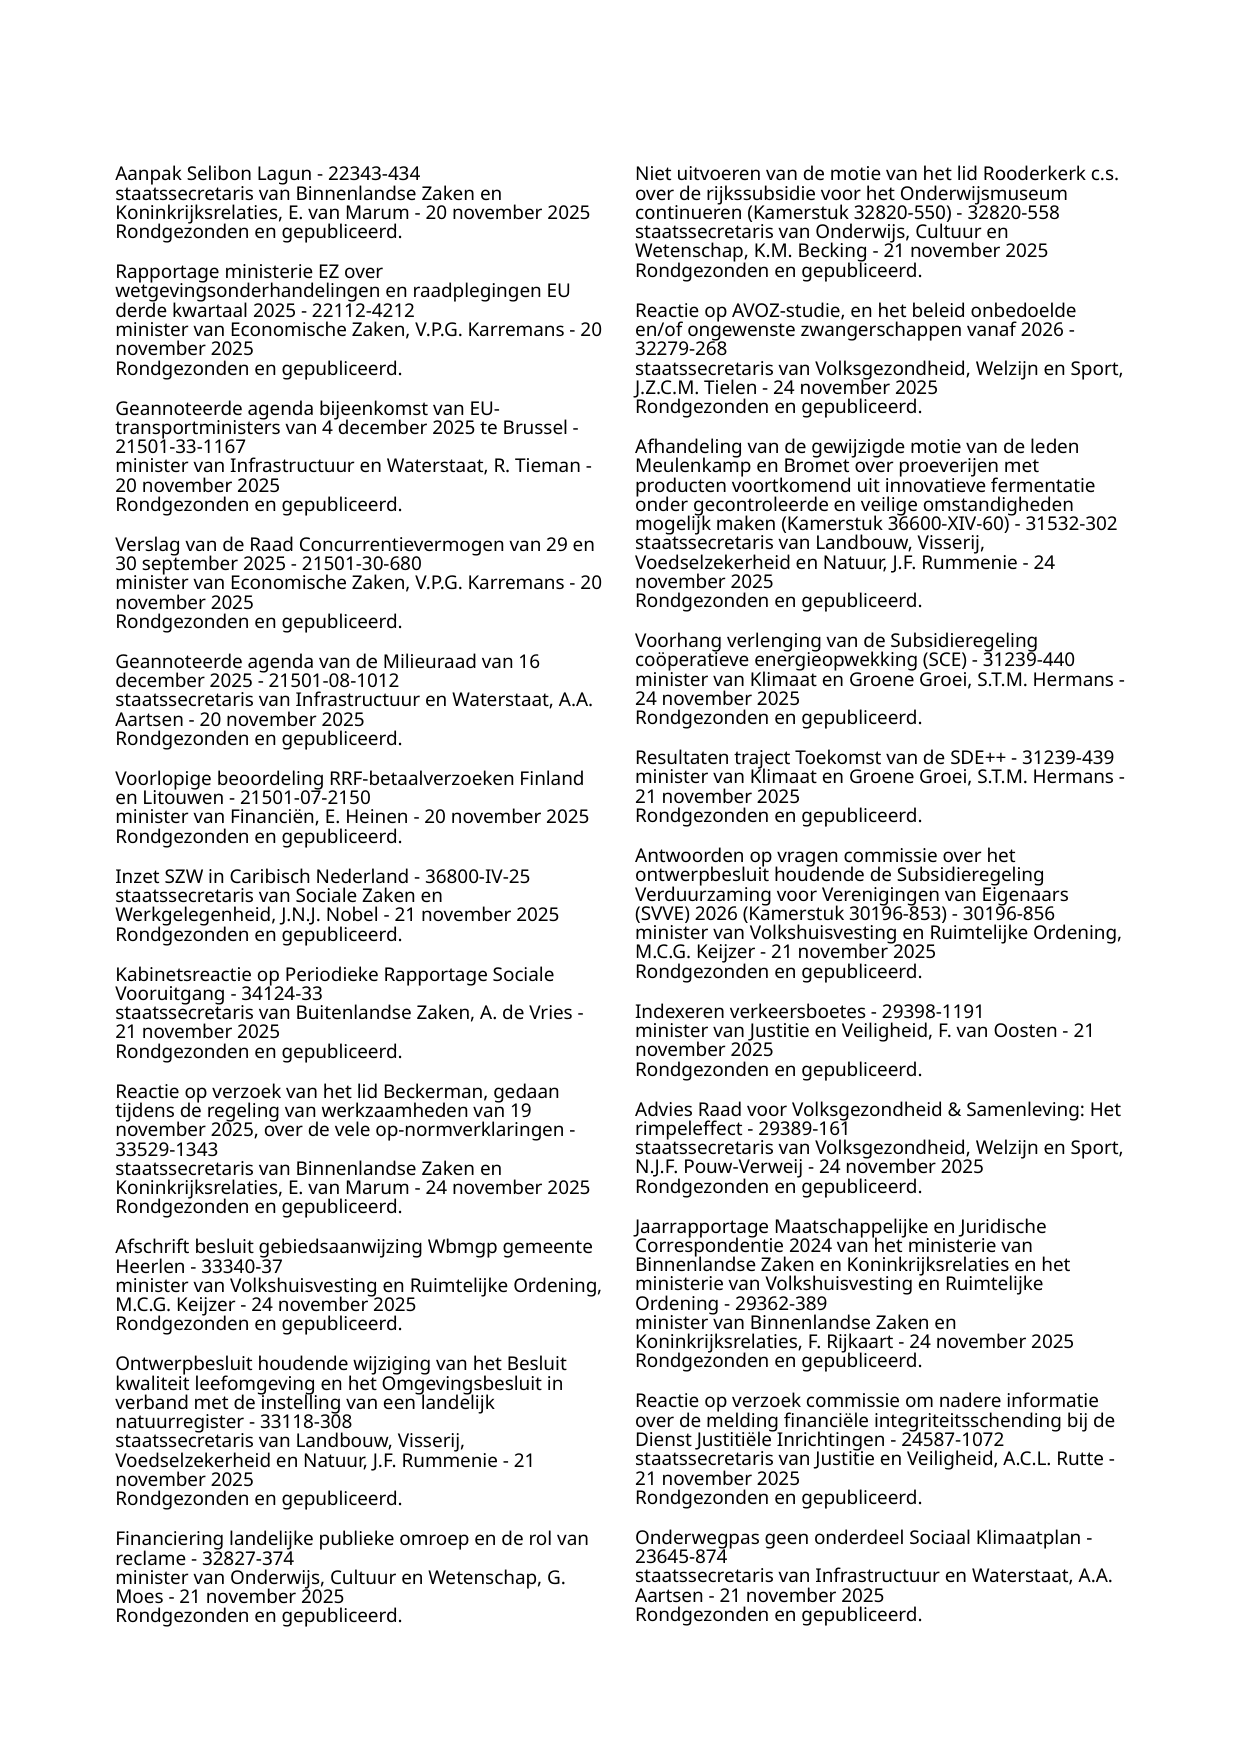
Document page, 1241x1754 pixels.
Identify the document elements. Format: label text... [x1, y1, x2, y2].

text Reactie op verzoek van het lid Beckerman, gedaan tijdens de regeling van werkzaamheden van 19 november 2025, over de vele op-normverklaringen - 33529-1343 [115, 1083, 605, 1160]
text Niet uitvoeren van de motie van het lid Rooderkerk c.s. over de rijkssubsidie voor het Onderwijsmuseum continueren (Kamerstuk 32820-550) - 32820-558 [635, 165, 1125, 223]
text Rondgezonden en gepubliceerd. [115, 926, 605, 945]
text minister van Klimaat en Groene Groei, S.T.M. Hermans - 21 november 2025 [635, 768, 1125, 807]
text staatssecretaris van Infrastructuur en Waterstaat, A.A. Aartsen - 21 november 2025 [635, 1567, 1125, 1606]
text Rondgezonden en gepubliceerd. [635, 963, 1125, 982]
text Rondgezonden en gepubliceerd. [115, 730, 605, 749]
text staatssecretaris van Volksgezondheid, Welzijn en Sport, J.Z.C.M. Tielen - 24 november 2025 [635, 359, 1125, 398]
text Rondgezonden en gepubliceerd. [635, 262, 1125, 281]
text Rondgezonden en gepubliceerd. [115, 1490, 605, 1509]
text Voorlopige beoordeling RRF-betaalverzoeken Finland en Litouwen - 21501-07-2150 [115, 770, 605, 808]
text minister van Onderwijs, Cultuur en Wetenschap, G. Moes - 21 november 2025 [115, 1569, 605, 1607]
text Geannoteerde agenda bijeenkomst van EU-transportministers van 4 december 2025 te Brussel - 21501-33-1167 [115, 399, 605, 457]
text minister van Klimaat en Groene Groei, S.T.M. Hermans - 24 november 2025 [635, 671, 1125, 709]
text minister van Binnenlandse Zaken en Koninkrijksrelaties, F. Rijkaart - 24 november 2025 [635, 1314, 1125, 1352]
text Rondgezonden en gepubliceerd. [115, 1043, 605, 1062]
text Onderwegpas geen onderdeel Sociaal Klimaatplan - 23645-874 [635, 1529, 1125, 1567]
text Rondgezonden en gepubliceerd. [635, 592, 1125, 611]
text Jaarrapportage Maatschappelijke en Juridische Correspondentie 2024 van het ministerie van Binnenlandse Zaken en Koninkrijksrelaties en het ministerie van Volkshuisvesting en Ruimtelijke Ordening - 29362-389 [635, 1218, 1125, 1314]
text Rapportage ministerie EZ over wetgevingsonderhandelingen en raadplegingen EU derde kwartaal 2025 - 22112-4212 [115, 263, 605, 321]
text Rondgezonden en gepubliceerd. [115, 1607, 605, 1627]
text Advies Raad voor Volksgezondheid & Samenleving: Het rimpeleffect - 29389-161 [635, 1101, 1125, 1139]
text Rondgezonden en gepubliceerd. [635, 1489, 1125, 1508]
text minister van Volkshuisvesting en Ruimtelijke Ordening, M.C.G. Keijzer - 24 november 2025 [115, 1277, 605, 1315]
text staatssecretaris van Buitenlandse Zaken, A. de Vries - 21 november 2025 [115, 1004, 605, 1043]
text Geannoteerde agenda van de Milieuraad van 16 december 2025 - 21501-08-1012 [115, 653, 605, 691]
text Rondgezonden en gepubliceerd. [115, 359, 605, 379]
text Inzet SZW in Caribisch Nederland - 36800-IV-25 [115, 868, 605, 887]
text Rondgezonden en gepubliceerd. [635, 807, 1125, 826]
text Reactie op verzoek commissie om nadere informatie over de melding financiële integriteitsschending bij de Dienst Justitiële Inrichtingen - 24587-1072 [635, 1392, 1125, 1450]
text staatssecretaris van Justitie en Veiligheid, A.C.L. Rutte - 21 november 2025 [635, 1450, 1125, 1489]
text Voorhang verlenging van de Subsidieregeling coöperatieve energieopwekking (SCE) - 31239-440 [635, 632, 1125, 671]
text Verslag van de Raad Concurrentievermogen van 29 en 30 september 2025 - 21501-30-680 [115, 536, 605, 574]
text Rondgezonden en gepubliceerd. [635, 398, 1125, 417]
text minister van Infrastructuur en Waterstaat, R. Tieman - 20 november 2025 [115, 457, 605, 496]
text Financiering landelijke publieke omroep en de rol van reclame - 32827-374 [115, 1530, 605, 1569]
text Rondgezonden en gepubliceerd. [115, 828, 605, 847]
text Afhandeling van de gewijzigde motie van de leden Meulenkamp en Bromet over proeverijen met producten voortkomend uit innovatieve fermentatie onder gecontroleerde en veilige omstandigheden mogelijk maken (Kamerstuk 36600-XIV-60) - 31532-302 [635, 438, 1125, 534]
text staatssecretaris van Volksgezondheid, Welzijn en Sport, N.J.F. Pouw-Verweij - 24 november 2025 [635, 1139, 1125, 1178]
text staatssecretaris van Landbouw, Visserij, Voedselzekerheid en Natuur, J.F. Rummenie - 24 november 2025 [635, 534, 1125, 592]
text minister van Justitie en Veiligheid, F. van Oosten - 21 november 2025 [635, 1022, 1125, 1061]
text Ontwerpbesluit houdende wijziging van het Besluit kwaliteit leefomgeving en het Omgevingsbesluit in verband met de instelling van een landelijk natuurregister - 33118-308 [115, 1355, 605, 1432]
text minister van Financiën, E. Heinen - 20 november 2025 [115, 808, 605, 828]
text minister van Volkshuisvesting en Ruimtelijke Ordening, M.C.G. Keijzer - 21 november 2025 [635, 924, 1125, 963]
text staatssecretaris van Binnenlandse Zaken en Koninkrijksrelaties, E. van Marum - 20 november 2025 [115, 184, 605, 223]
text Rondgezonden en gepubliceerd. [115, 223, 605, 242]
text Rondgezonden en gepubliceerd. [635, 1061, 1125, 1080]
text Rondgezonden en gepubliceerd. [115, 1315, 605, 1335]
text Kabinetsreactie op Periodieke Rapportage Sociale Vooruitgang - 34124-33 [115, 966, 605, 1004]
text Rondgezonden en gepubliceerd. [635, 1178, 1125, 1197]
text staatssecretaris van Onderwijs, Cultuur en Wetenschap, K.M. Becking - 21 november 2025 [635, 223, 1125, 262]
text Rondgezonden en gepubliceerd. [115, 496, 605, 515]
text staatssecretaris van Sociale Zaken en Werkgelegenheid, J.N.J. Nobel - 21 november 2025 [115, 887, 605, 926]
text minister van Economische Zaken, V.P.G. Karremans - 20 november 2025 [115, 574, 605, 613]
text Antwoorden op vragen commissie over het ontwerpbesluit houdende de Subsidieregeling Verduurzaming voor Verenigingen van Eigenaars (SVVE) 2026 (Kamerstuk 30196-853) - 30196-856 [635, 847, 1125, 924]
text Resultaten traject Toekomst van de SDE++ - 31239-439 [635, 749, 1125, 768]
text staatssecretaris van Infrastructuur en Waterstaat, A.A. Aartsen - 20 november 2025 [115, 691, 605, 730]
text Rondgezonden en gepubliceerd. [635, 709, 1125, 728]
text Rondgezonden en gepubliceerd. [635, 1352, 1125, 1372]
text Indexeren verkeersboetes - 29398-1191 [635, 1003, 1125, 1022]
text staatssecretaris van Binnenlandse Zaken en Koninkrijksrelaties, E. van Marum - 24 november 2025 [115, 1160, 605, 1198]
text Rondgezonden en gepubliceerd. [115, 1198, 605, 1218]
text minister van Economische Zaken, V.P.G. Karremans - 20 november 2025 [115, 321, 605, 359]
text Rondgezonden en gepubliceerd. [635, 1606, 1125, 1625]
text Afschrift besluit gebiedsaanwijzing Wbmgp gemeente Heerlen - 33340-37 [115, 1238, 605, 1277]
text staatssecretaris van Landbouw, Visserij, Voedselzekerheid en Natuur, J.F. Rummenie - 21 november 2025 [115, 1432, 605, 1490]
text Aanpak Selibon Lagun - 22343-434 [115, 165, 605, 184]
text Reactie op AVOZ-studie, en het beleid onbedoelde en/of ongewenste zwangerschappen vanaf 2026 - 32279-268 [635, 302, 1125, 359]
text Rondgezonden en gepubliceerd. [115, 613, 605, 632]
